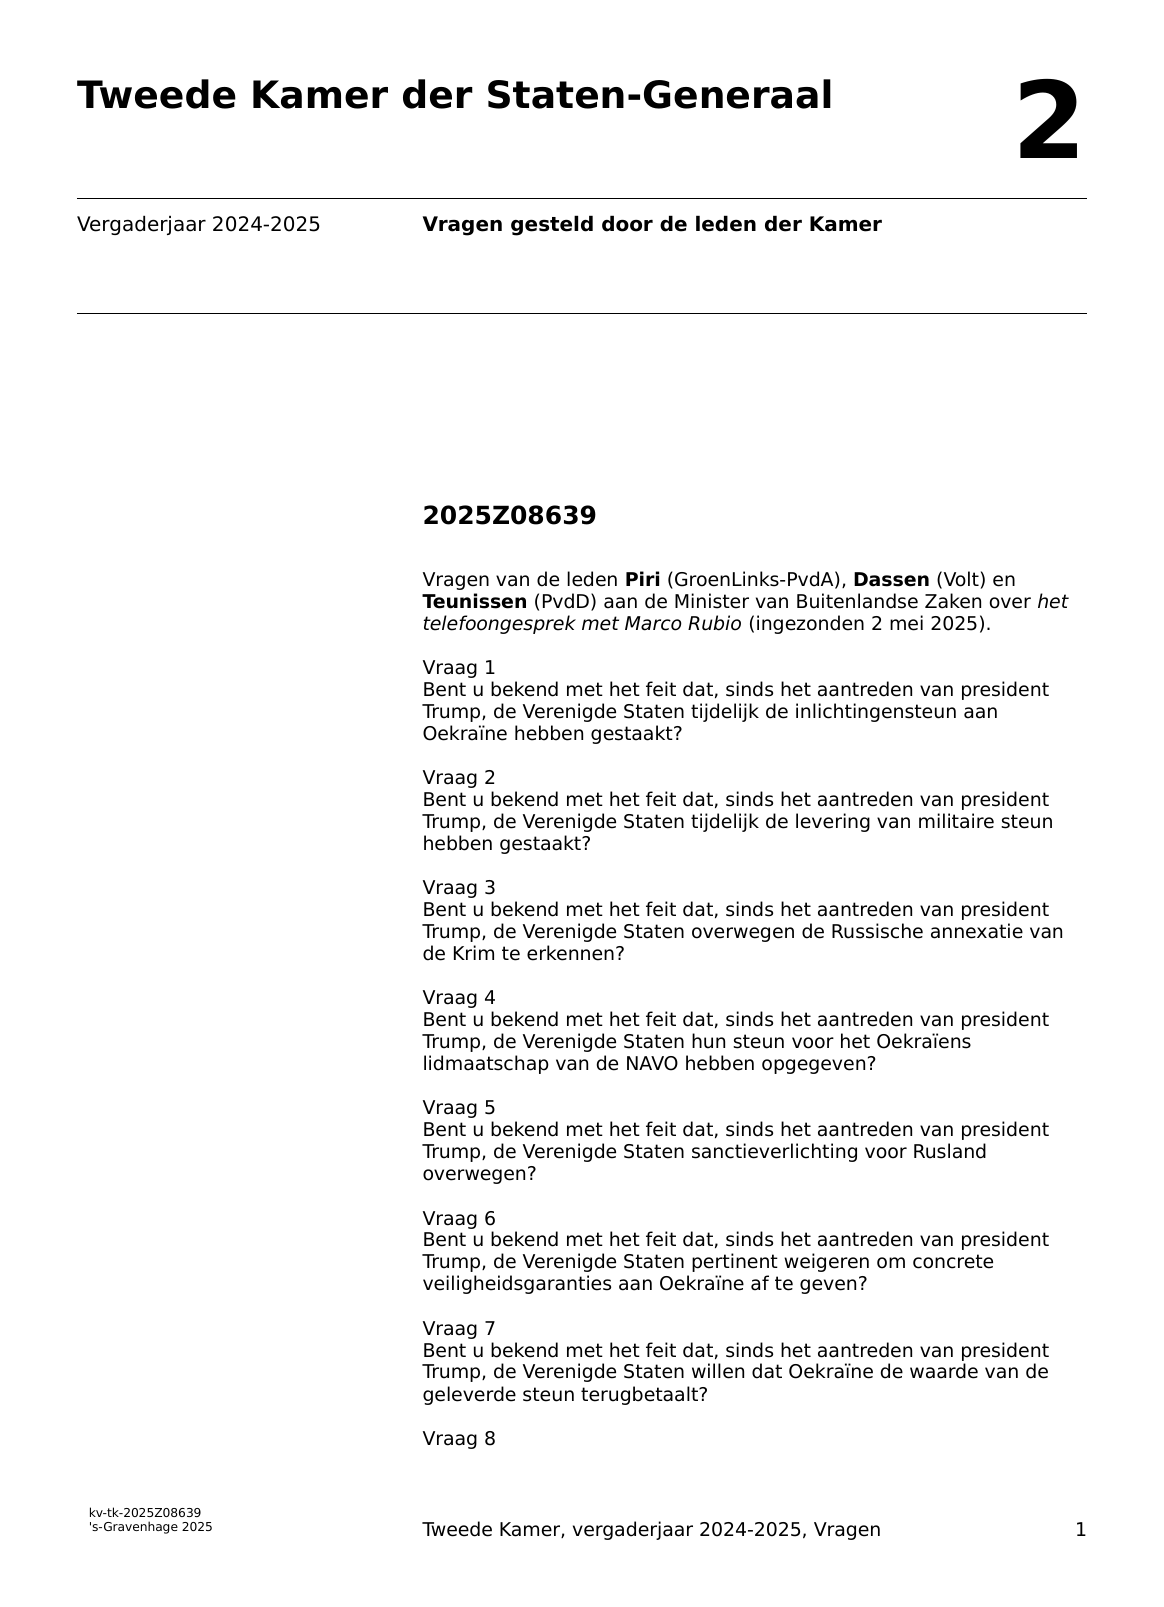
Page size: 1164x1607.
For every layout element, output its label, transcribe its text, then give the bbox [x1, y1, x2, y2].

text Bent u bekend met het feit dat, sinds het aantreden van president Trump, de Verenigde Staten tijdelijk de inlichtingensteun aan Oekraïne hebben gestaakt? [422, 679, 1087, 745]
text Vraag 6 [422, 1207, 1087, 1229]
text kv-tk-2025Z08639 [88, 1506, 323, 1520]
text Vraag 4 [422, 987, 1087, 1009]
table_header 2 [886, 59, 1087, 198]
text Vraag 7 [422, 1317, 1087, 1339]
text Vraag 5 [422, 1097, 1087, 1119]
text Vraag 8 [422, 1428, 1087, 1449]
text Bent u bekend met het feit dat, sinds het aantreden van president Trump, de Verenigde Staten sanctieverlichting voor Rusland overwegen? [422, 1119, 1087, 1185]
text Bent u bekend met het feit dat, sinds het aantreden van president Trump, de Verenigde Staten tijdelijk de levering van militaire steun hebben gestaakt? [422, 789, 1087, 855]
table_cell Vergaderjaar 2024-2025 [77, 199, 422, 313]
text Vraag 2 [422, 767, 1087, 789]
table_cell Vragen gesteld door de leden der Kamer [422, 199, 1087, 313]
text Bent u bekend met het feit dat, sinds het aantreden van president Trump, de Verenigde Staten willen dat Oekraïne de waarde van de geleverde steun terugbetaalt? [422, 1339, 1087, 1405]
text Bent u bekend met het feit dat, sinds het aantreden van president Trump, de Verenigde Staten pertinent weigeren om concrete veiligheidsgaranties aan Oekraïne af te geven? [422, 1229, 1087, 1295]
text Vraag 3 [422, 877, 1087, 899]
text Bent u bekend met het feit dat, sinds het aantreden van president Trump, de Verenigde Staten overwegen de Russische annexatie van de Krim te erkennen? [422, 899, 1087, 965]
text 2025Z08639 [422, 501, 1087, 531]
text 's-Gravenhage 2025 [88, 1520, 323, 1534]
table_header Tweede Kamer der Staten-Generaal [77, 59, 886, 198]
text Vragen van de leden Piri (GroenLinks-PvdA), Dassen (Volt) en Teunissen (PvdD) aan de Minister van Buitenlandse Zaken over het telefoongesprek met Marco Rubio (ingezonden 2 mei 2025). [422, 569, 1087, 635]
text Vraag 1 [422, 657, 1087, 679]
text Bent u bekend met het feit dat, sinds het aantreden van president Trump, de Verenigde Staten hun steun voor het Oekraïens lidmaatschap van de NAVO hebben opgegeven? [422, 1009, 1087, 1075]
